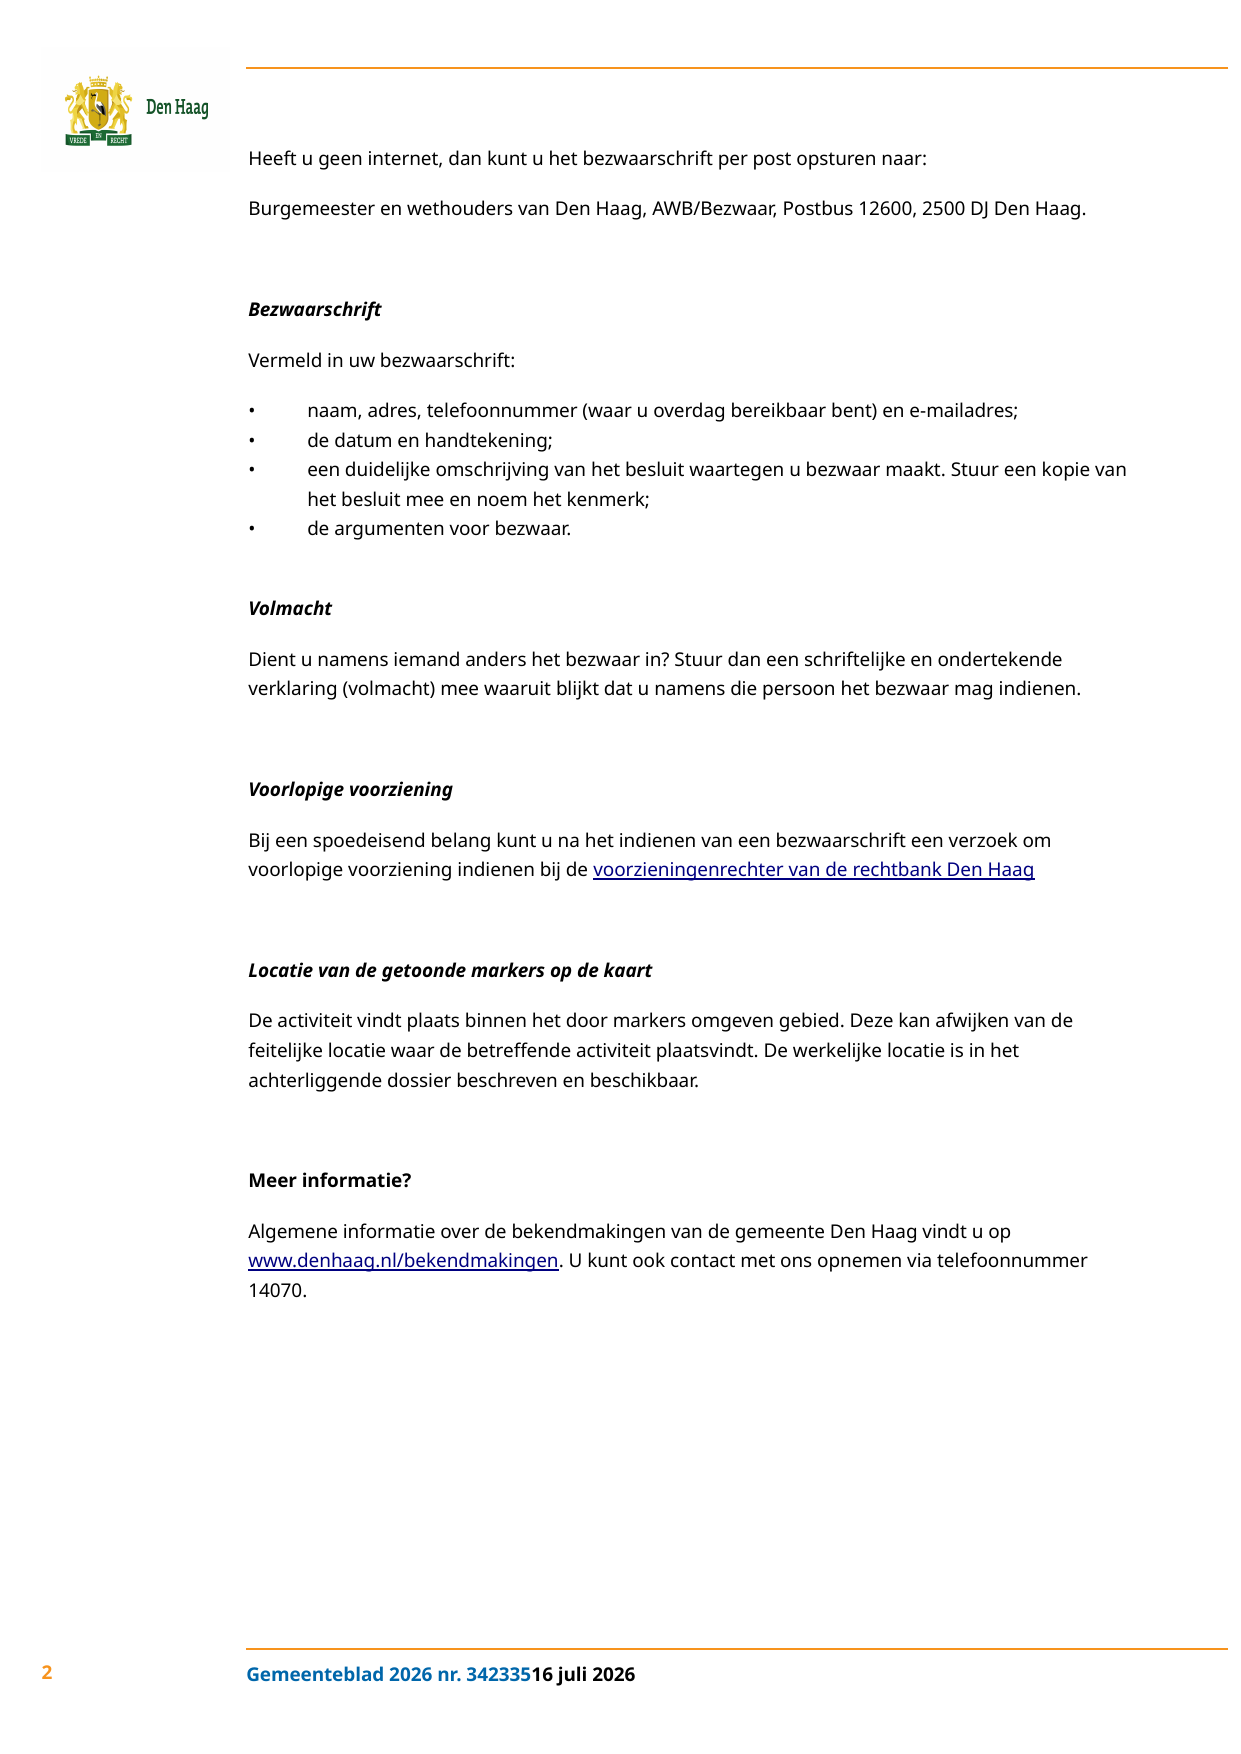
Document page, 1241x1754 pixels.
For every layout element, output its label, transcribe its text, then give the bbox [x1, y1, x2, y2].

text Algemene informatie over de bekendmakingen van de gemeente Den Haag vindt u op www.denhaag.nl/bekendmakingen. U kunt ook contact met ons opnemen via telefoonnummer 14070. [248, 1218, 1152, 1303]
list een duidelijke omschrijving van het besluit waartegen u bezwaar maakt. Stuur een kopie van het besluit mee en noem het kenmerk; [248, 456, 1152, 512]
text Meer informatie? [248, 1168, 1152, 1193]
picture [41, 47, 231, 172]
text Burgemeester en wethouders van Den Haag, AWB/Bezwaar, Postbus 12600, 2500 DJ Den Haag. [248, 196, 1152, 221]
text Dient u namens iemand anders het bezwaar in? Stuur dan een schriftelijke en ondertekende verklaring (volmacht) mee waaruit blijkt dat u namens die persoon het bezwaar mag indienen. [248, 646, 1152, 701]
list naam, adres, telefoonnummer (waar u overdag bereikbaar bent) en e-mailadres; [248, 397, 1152, 423]
list de datum en handtekening; [248, 427, 1152, 453]
list de argumenten voor bezwaar. [248, 516, 1152, 541]
text Bezwaarschrift [248, 296, 1152, 322]
text Volmacht [248, 596, 1152, 621]
text Voorlopige voorziening [248, 776, 1152, 802]
text Locatie van de getoonde markers op de kaart [248, 957, 1152, 983]
text Vermeld in uw bezwaarschrift: [248, 347, 1152, 373]
text De activiteit vindt plaats binnen het door markers omgeven gebied. Deze kan afwijken van de feitelijke locatie waar de betreffende activiteit plaatsvindt. De werkelijke locatie is in het achterliggende dossier beschreven en beschikbaar. [248, 1008, 1152, 1093]
text Heeft u geen internet, dan kunt u het bezwaarschrift per post opsturen naar: [248, 145, 1152, 171]
text Bij een spoedeisend belang kunt u na het indienen van een bezwaarschrift een verzoek om voorlopige voorziening indienen bij de voorzieningenrechter van de rechtbank Den Haag [248, 827, 1152, 882]
